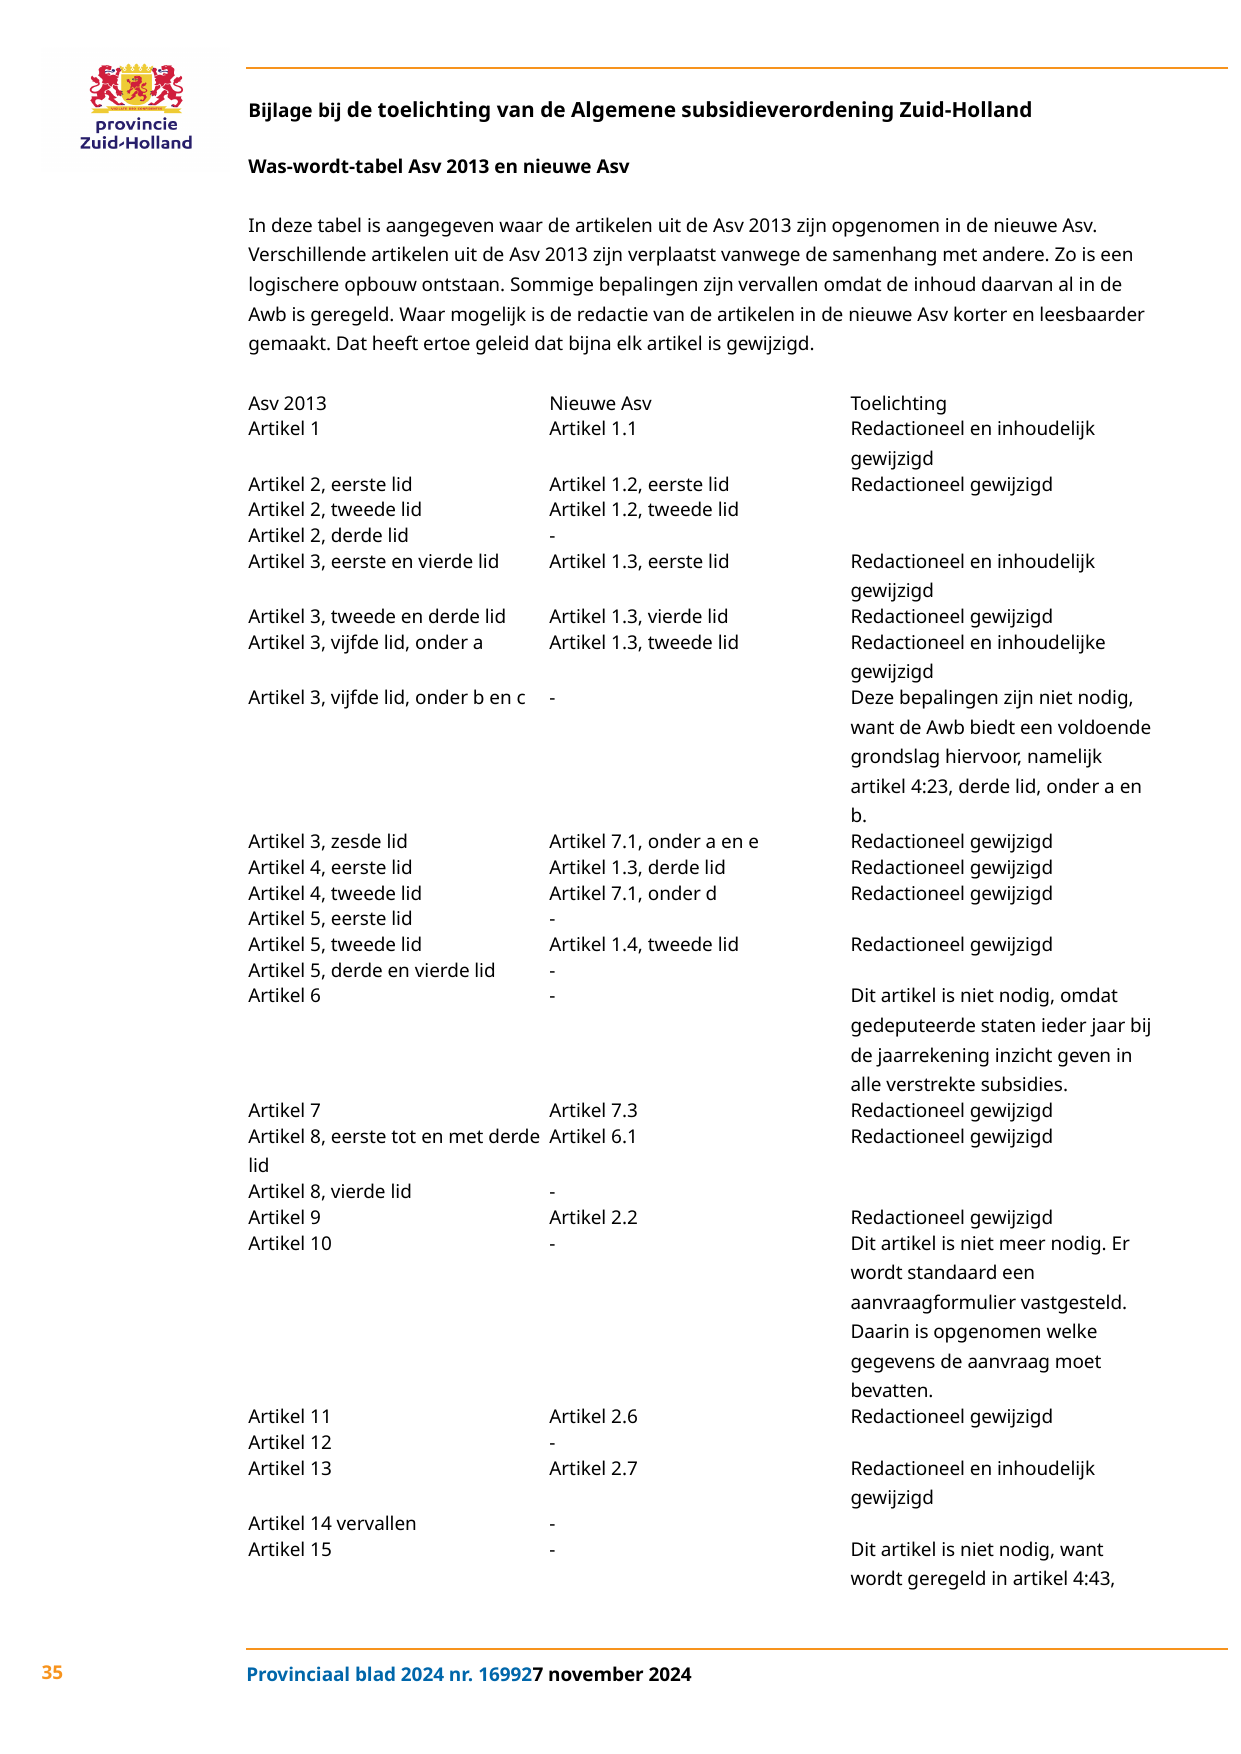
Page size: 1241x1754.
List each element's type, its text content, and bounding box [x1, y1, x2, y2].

table_cell Redactioneel gewijzigd [850, 828, 1152, 854]
table_cell Artikel 13 [248, 1455, 549, 1510]
table_cell Redactioneel gewijzigd [850, 854, 1152, 880]
table_cell Artikel 4, eerste lid [248, 854, 549, 880]
table_cell Artikel 2.6 [549, 1403, 850, 1429]
text Was-wordt-tabel Asv 2013 en nieuwe Asv [248, 153, 1152, 179]
table_cell Artikel 3, eerste en vierde lid [248, 548, 549, 603]
table_cell Redactioneel gewijzigd [850, 471, 1152, 496]
table_cell - [549, 906, 850, 931]
table_cell Dit artikel is niet meer nodig. Er wordt standaard een aanvraagformulier vastgesteld. Daarin is opgenomen welke gegevens de aanvraag moet bevatten. [850, 1230, 1152, 1403]
table_cell Artikel 7.1, onder d [549, 880, 850, 906]
table_cell Redactioneel gewijzigd [850, 1204, 1152, 1230]
table_cell Artikel 11 [248, 1403, 549, 1429]
table_cell [850, 906, 1152, 931]
table_cell Redactioneel gewijzigd [850, 931, 1152, 957]
table_cell Artikel 5, eerste lid [248, 906, 549, 931]
table_cell Artikel 3, vijfde lid, onder a [248, 629, 549, 684]
table_cell Artikel 2, tweede lid [248, 496, 549, 522]
text In deze tabel is aangegeven waar de artikelen uit de Asv 2013 zijn opgenomen in de nieuwe Asv. Verschillende artikelen uit de Asv 2013 zijn verplaatst vanwege de samenhang met andere. Zo is een logischere opbouw ontstaan. Sommige bepalingen zijn vervallen omdat de inhoud daarvan al in de Awb is geregeld. Waar mogelijk is de redactie van de artikelen in de nieuwe Asv korter en leesbaarder gemaakt. Dat heeft ertoe geleid dat bijna elk artikel is gewijzigd. [248, 212, 1152, 356]
table_cell - [549, 684, 850, 828]
table_cell Redactioneel gewijzigd [850, 1097, 1152, 1123]
table_cell Artikel 5, tweede lid [248, 931, 549, 957]
table_cell Artikel 1.3, eerste lid [549, 548, 850, 603]
table_cell Redactioneel en inhoudelijke gewijzigd [850, 629, 1152, 684]
table_cell Redactioneel en inhoudelijk gewijzigd [850, 548, 1152, 603]
table_cell Artikel 7 [248, 1097, 549, 1123]
table_cell - [549, 1230, 850, 1403]
table_cell Redactioneel en inhoudelijk gewijzigd [850, 415, 1152, 471]
table_cell [850, 496, 1152, 522]
table_cell Redactioneel gewijzigd [850, 1123, 1152, 1178]
picture [41, 47, 231, 172]
table_cell - [549, 1536, 850, 1591]
table_cell Artikel 1.4, tweede lid [549, 931, 850, 957]
table_cell Artikel 8, vierde lid [248, 1178, 549, 1204]
table_cell - [549, 522, 850, 548]
text Bijlage bij de toelichting van de Algemene subsidieverordening Zuid-Holland [248, 95, 1152, 123]
table_cell - [549, 1510, 850, 1536]
table_cell Artikel 1.2, eerste lid [549, 471, 850, 496]
table_cell Artikel 1.2, tweede lid [549, 496, 850, 522]
table_cell [850, 522, 1152, 548]
table_cell Artikel 7.3 [549, 1097, 850, 1123]
table_cell [850, 1178, 1152, 1204]
table_cell [850, 1510, 1152, 1536]
table_cell Artikel 15 [248, 1536, 549, 1591]
table_cell Artikel 2, derde lid [248, 522, 549, 548]
table_cell Artikel 7.1, onder a en e [549, 828, 850, 854]
table_cell Redactioneel en inhoudelijk gewijzigd [850, 1455, 1152, 1510]
table_cell Dit artikel is niet nodig, omdat gedeputeerde staten ieder jaar bij de jaarrekening inzicht geven in alle verstrekte subsidies. [850, 983, 1152, 1097]
table_header Nieuwe Asv [549, 390, 850, 415]
table_cell Artikel 6 [248, 983, 549, 1097]
table_cell Artikel 3, zesde lid [248, 828, 549, 854]
table_cell Artikel 1 [248, 415, 549, 471]
table_cell Artikel 14 vervallen [248, 1510, 549, 1536]
table_cell Artikel 10 [248, 1230, 549, 1403]
table_cell Redactioneel gewijzigd [850, 1403, 1152, 1429]
table_cell Deze bepalingen zijn niet nodig, want de Awb biedt een voldoende grondslag hiervoor, namelijk artikel 4:23, derde lid, onder a en b. [850, 684, 1152, 828]
table_cell Redactioneel gewijzigd [850, 880, 1152, 906]
table_header Asv 2013 [248, 390, 549, 415]
table_cell [850, 1429, 1152, 1455]
table_cell - [549, 1178, 850, 1204]
table_cell Redactioneel gewijzigd [850, 603, 1152, 629]
table_cell Dit artikel is niet nodig, want wordt geregeld in artikel 4:43, [850, 1536, 1152, 1591]
table_cell Artikel 2, eerste lid [248, 471, 549, 496]
table_cell Artikel 3, tweede en derde lid [248, 603, 549, 629]
table_cell - [549, 1429, 850, 1455]
table_header Toelichting [850, 390, 1152, 415]
table_cell Artikel 6.1 [549, 1123, 850, 1178]
table_cell Artikel 2.7 [549, 1455, 850, 1510]
table_cell Artikel 12 [248, 1429, 549, 1455]
table_cell - [549, 957, 850, 983]
table_cell Artikel 1.3, tweede lid [549, 629, 850, 684]
table_cell Artikel 4, tweede lid [248, 880, 549, 906]
table_cell Artikel 1.3, derde lid [549, 854, 850, 880]
table_cell - [549, 983, 850, 1097]
table_cell Artikel 9 [248, 1204, 549, 1230]
table_cell Artikel 2.2 [549, 1204, 850, 1230]
table_cell Artikel 8, eerste tot en met derde lid [248, 1123, 549, 1178]
table_cell Artikel 5, derde en vierde lid [248, 957, 549, 983]
table_cell Artikel 3, vijfde lid, onder b en c [248, 684, 549, 828]
table_cell Artikel 1.1 [549, 415, 850, 471]
table_cell Artikel 1.3, vierde lid [549, 603, 850, 629]
table_cell [850, 957, 1152, 983]
